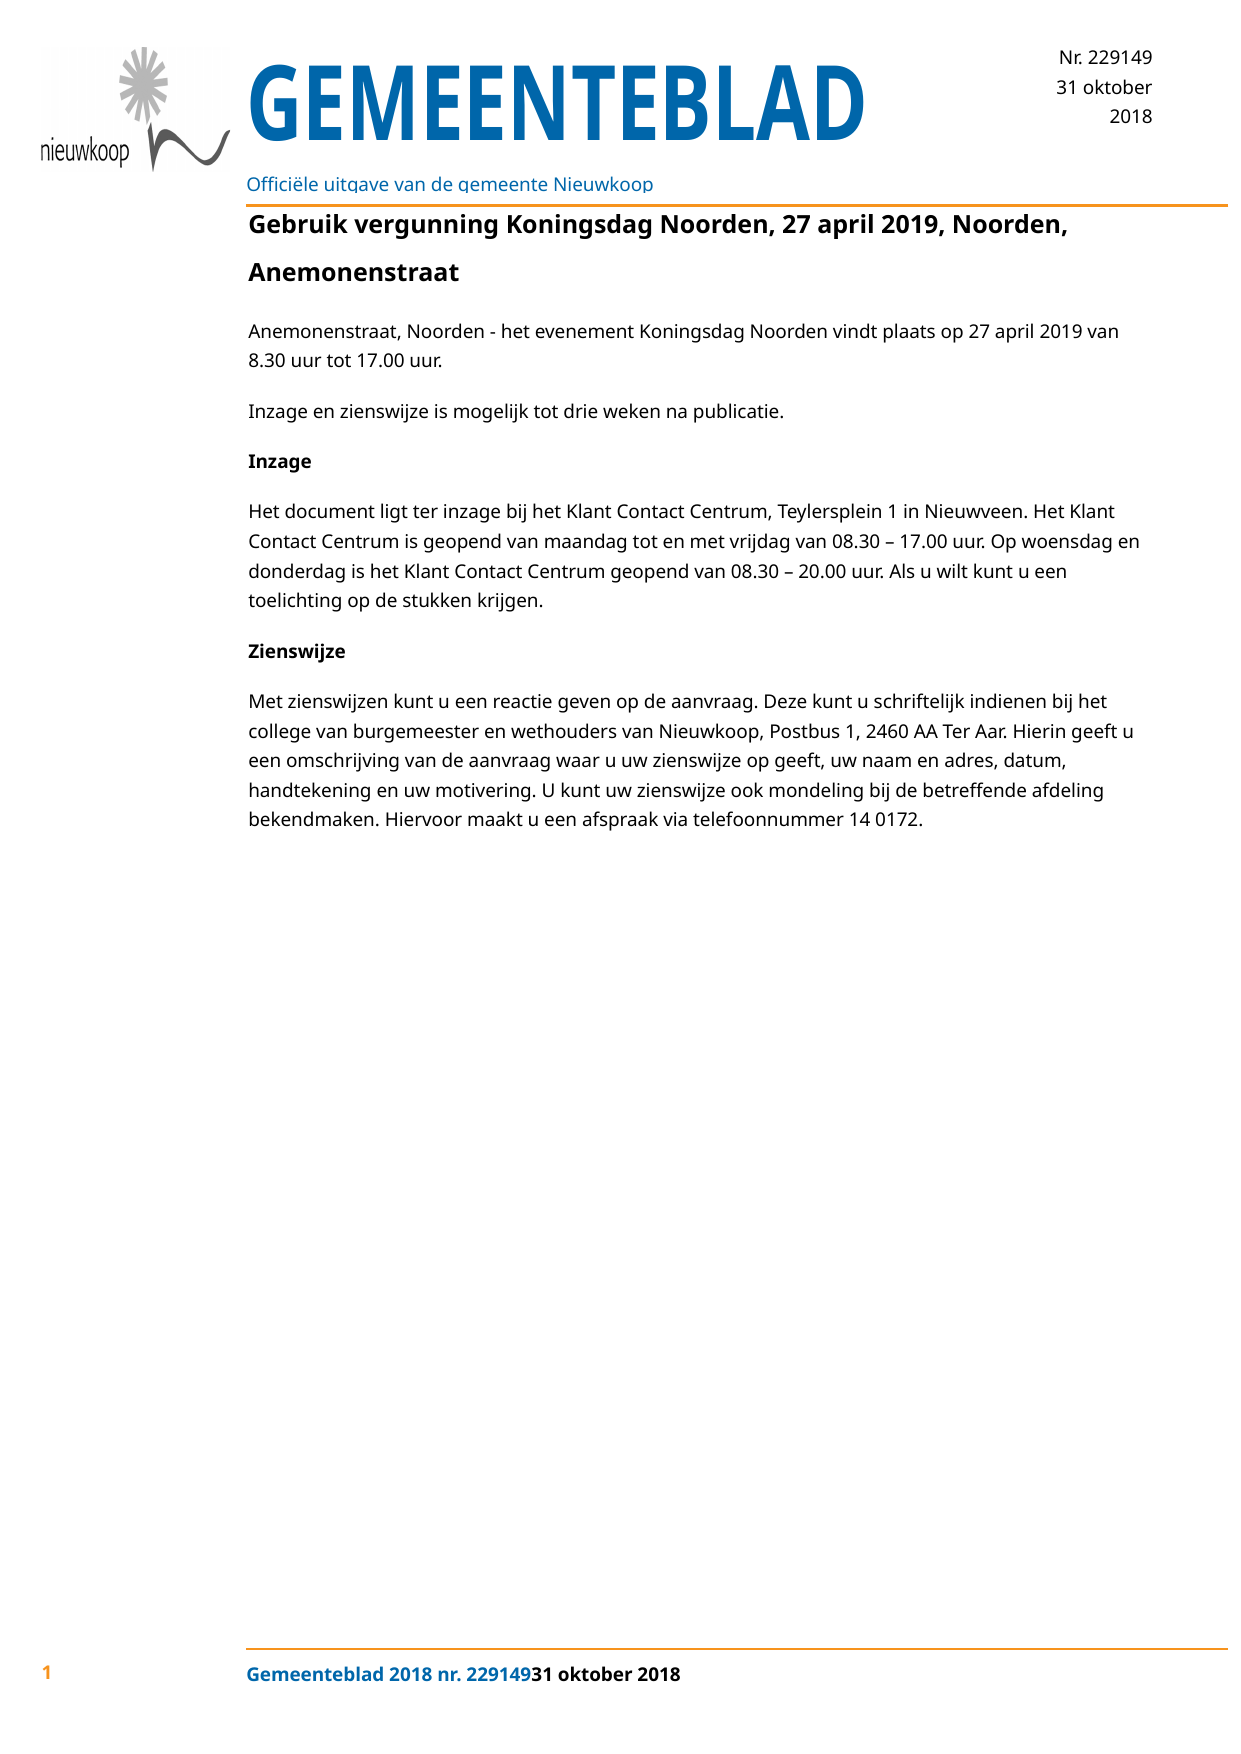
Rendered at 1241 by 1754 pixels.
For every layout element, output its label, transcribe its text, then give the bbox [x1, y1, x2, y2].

text Zienswijze [248, 638, 1152, 664]
text Inzage [248, 448, 1152, 474]
text Inzage en zienswijze is mogelijk tot drie weken na publicatie. [248, 398, 1152, 424]
picture [41, 47, 231, 172]
text Anemonenstraat, Noorden - het evenement Koningsdag Noorden vindt plaats op 27 april 2019 van 8.30 uur tot 17.00 uur. [248, 318, 1152, 373]
text Gebruik vergunning Koningsdag Noorden, 27 april 2019, Noorden, Anemonenstraat [248, 207, 1152, 288]
text Met zienswijzen kunt u een reactie geven op de aanvraag. Deze kunt u schriftelijk indienen bij het college van burgemeester en wethouders van Nieuwkoop, Postbus 1, 2460 AA Ter Aar. Hierin geeft u een omschrijving van de aanvraag waar u uw zienswijze op geeft, uw naam en adres, datum, handtekening en uw motivering. U kunt uw zienswijze ook mondeling bij de betreffende afdeling bekendmaken. Hiervoor maakt u een afspraak via telefoonnummer 14 0172. [248, 688, 1152, 832]
text Het document ligt ter inzage bij het Klant Contact Centrum, Teylersplein 1 in Nieuwveen. Het Klant Contact Centrum is geopend van maandag tot en met vrijdag van 08.30 – 17.00 uur. Op woensdag en donderdag is het Klant Contact Centrum geopend van 08.30 – 20.00 uur. Als u wilt kunt u een toelichting op de stukken krijgen. [248, 499, 1152, 613]
